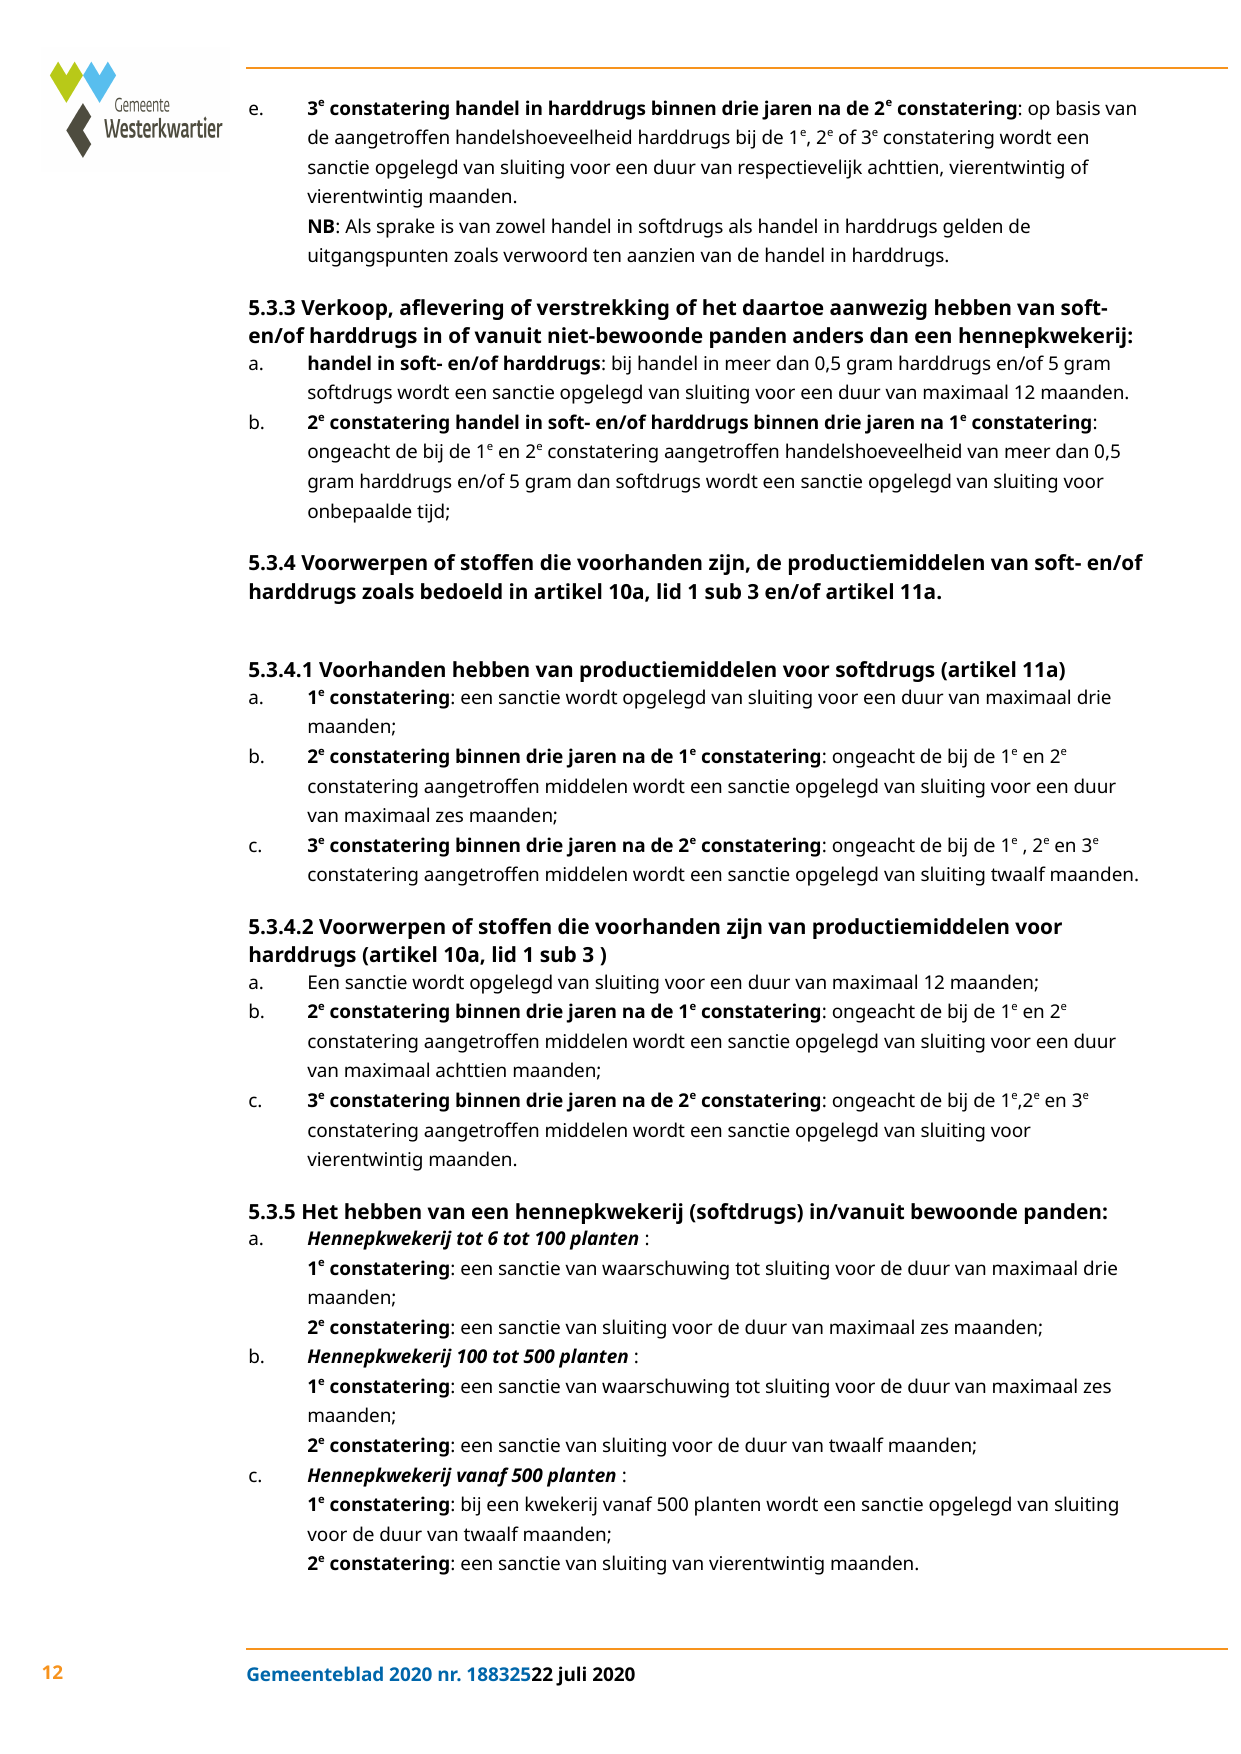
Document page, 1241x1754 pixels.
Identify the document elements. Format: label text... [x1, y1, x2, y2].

list 2e constatering binnen drie jaren na de 1e constatering: ongeacht de bij de 1e en 2e constatering aangetroffen middelen wordt een sanctie opgelegd van sluiting voor een duur van maximaal zes maanden; [248, 743, 1152, 828]
list 1e constatering: bij een kwekerij vanaf 500 planten wordt een sanctie opgelegd van sluiting voor de duur van twaalf maanden; [248, 1491, 1152, 1547]
text 5.3.3 Verkoop, aflevering of verstrekking of het daartoe aanwezig hebben van soft- en/of harddrugs in of vanuit niet-bewoonde panden anders dan een hennepkwekerij: [248, 293, 1152, 350]
list 1e constatering: een sanctie van waarschuwing tot sluiting voor de duur van maximaal zes maanden; [248, 1373, 1152, 1428]
list 2e constatering: een sanctie van sluiting voor de duur van twaalf maanden; [248, 1432, 1152, 1458]
text 5.3.4.2 Voorwerpen of stoffen die voorhanden zijn van productiemiddelen voor harddrugs (artikel 10a, lid 1 sub 3 ) [248, 912, 1152, 969]
text 5.3.4.1 Voorhanden hebben van productiemiddelen voor softdrugs (artikel 11a) [248, 656, 1152, 684]
list 3e constatering binnen drie jaren na de 2e constatering: ongeacht de bij de 1e , 2e en 3e constatering aangetroffen middelen wordt een sanctie opgelegd van sluiting twaalf maanden. [248, 832, 1152, 887]
list Een sanctie wordt opgelegd van sluiting voor een duur van maximaal 12 maanden; [248, 969, 1152, 994]
list NB: Als sprake is van zowel handel in softdrugs als handel in harddrugs gelden de uitgangspunten zoals verwoord ten aanzien van de handel in harddrugs. [248, 213, 1152, 268]
text 5.3.4 Voorwerpen of stoffen die voorhanden zijn, de productiemiddelen van soft- en/of harddrugs zoals bedoeld in artikel 10a, lid 1 sub 3 en/of artikel 11a. [248, 548, 1152, 605]
list 2e constatering: een sanctie van sluiting voor de duur van maximaal zes maanden; [248, 1314, 1152, 1340]
list 3e constatering binnen drie jaren na de 2e constatering: ongeacht de bij de 1e,2e en 3e constatering aangetroffen middelen wordt een sanctie opgelegd van sluiting voor vierentwintig maanden. [248, 1087, 1152, 1172]
list Hennepkwekerij 100 tot 500 planten : [248, 1343, 1152, 1369]
list Hennepkwekerij vanaf 500 planten : [248, 1462, 1152, 1488]
text 5.3.5 Het hebben van een hennepkwekerij (softdrugs) in/vanuit bewoonde panden: [248, 1197, 1152, 1225]
list handel in soft- en/of harddrugs: bij handel in meer dan 0,5 gram harddrugs en/of 5 gram softdrugs wordt een sanctie opgelegd van sluiting voor een duur van maximaal 12 maanden. [248, 350, 1152, 405]
list 1e constatering: een sanctie wordt opgelegd van sluiting voor een duur van maximaal drie maanden; [248, 684, 1152, 739]
picture [41, 47, 231, 172]
list 1e constatering: een sanctie van waarschuwing tot sluiting voor de duur van maximaal drie maanden; [248, 1255, 1152, 1310]
list 3e constatering handel in harddrugs binnen drie jaren na de 2e constatering: op basis van de aangetroffen handelshoeveelheid harddrugs bij de 1e, 2e of 3e constatering wordt een sanctie opgelegd van sluiting voor een duur van respectievelijk achttien, vierentwintig of vierentwintig maanden. [248, 95, 1152, 209]
list Hennepkwekerij tot 6 tot 100 planten : [248, 1225, 1152, 1251]
list 2e constatering handel in soft- en/of harddrugs binnen drie jaren na 1e constatering: ongeacht de bij de 1e en 2e constatering aangetroffen handelshoeveelheid van meer dan 0,5 gram harddrugs en/of 5 gram dan softdrugs wordt een sanctie opgelegd van sluiting voor onbepaalde tijd; [248, 409, 1152, 524]
list 2e constatering: een sanctie van sluiting van vierentwintig maanden. [248, 1551, 1152, 1576]
list 2e constatering binnen drie jaren na de 1e constatering: ongeacht de bij de 1e en 2e constatering aangetroffen middelen wordt een sanctie opgelegd van sluiting voor een duur van maximaal achttien maanden; [248, 998, 1152, 1083]
